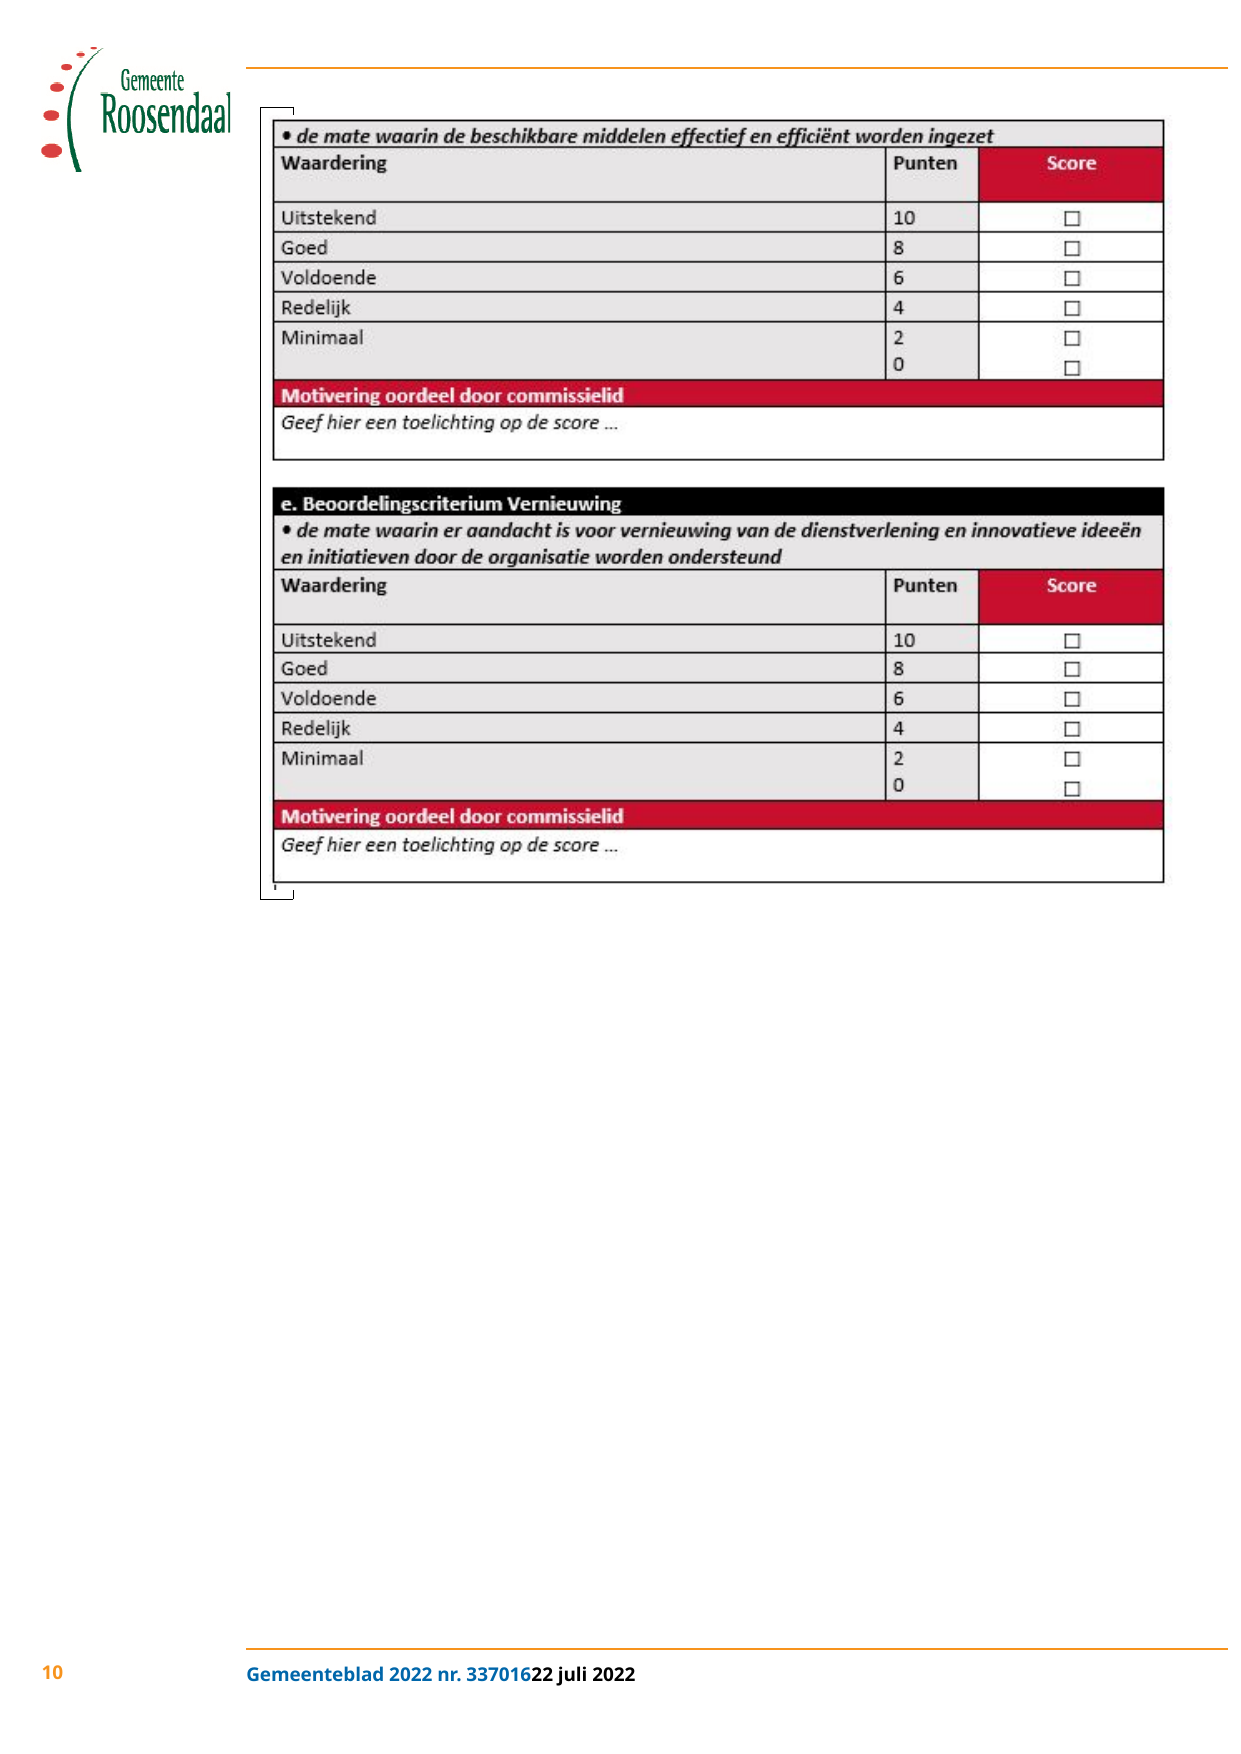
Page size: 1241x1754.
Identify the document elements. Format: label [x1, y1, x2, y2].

picture [41, 47, 231, 172]
picture [268, 115, 1173, 890]
